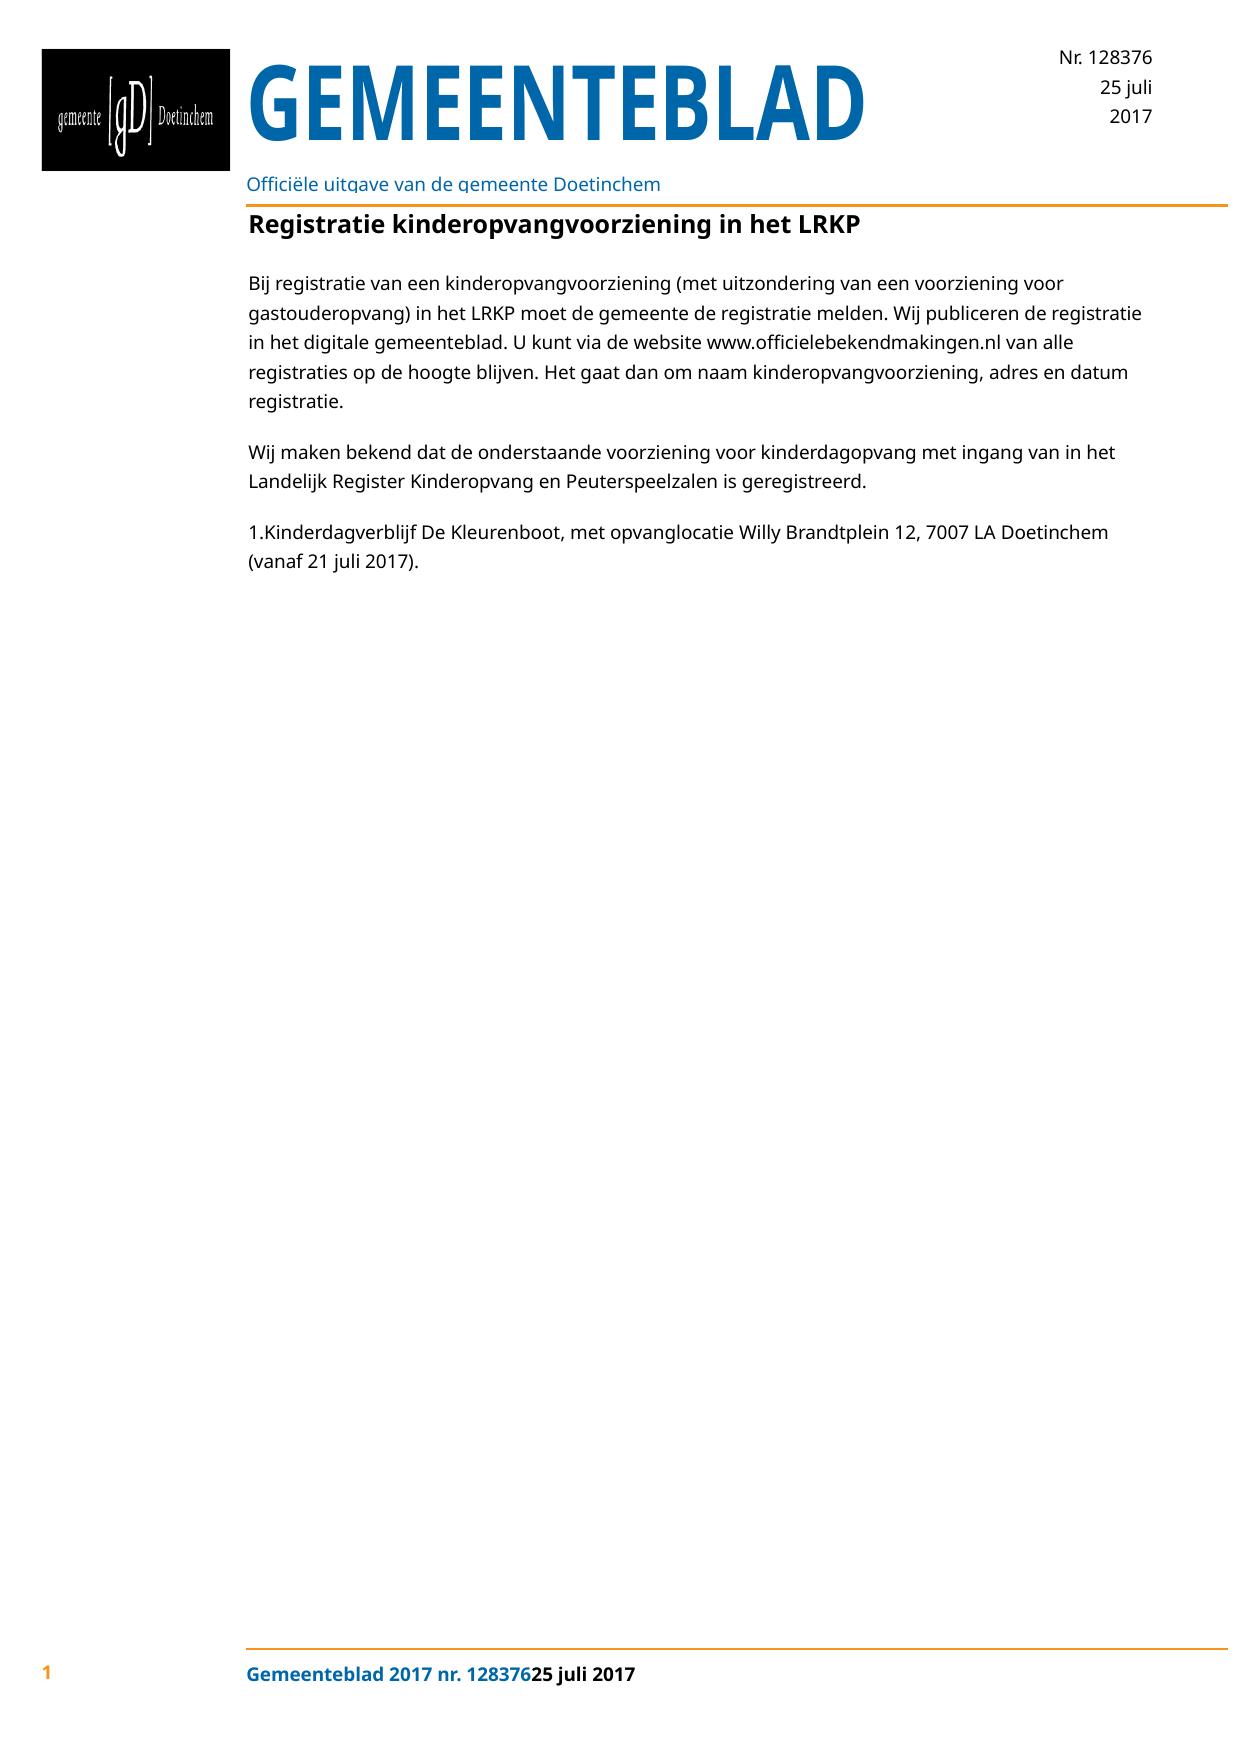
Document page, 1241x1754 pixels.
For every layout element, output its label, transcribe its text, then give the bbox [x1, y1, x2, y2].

text Bij registratie van een kinderopvangvoorziening (met uitzondering van een voorziening voor gastouderopvang) in het LRKP moet de gemeente de registratie melden. Wij publiceren de registratie in het digitale gemeenteblad. U kunt via de website www.officielebekendmakingen.nl van alle registraties op de hoogte blijven. Het gaat dan om naam kinderopvangvoorziening, adres en datum registratie. [248, 270, 1152, 414]
picture [41, 47, 231, 172]
text 1.Kinderdagverblijf De Kleurenboot, met opvanglocatie Willy Brandtplein 12, 7007 LA Doetinchem (vanaf 21 juli 2017). [248, 519, 1152, 574]
text Wij maken bekend dat de onderstaande voorziening voor kinderdagopvang met ingang van in het Landelijk Register Kinderopvang en Peuterspeelzalen is geregistreerd. [248, 439, 1152, 494]
text Registratie kinderopvangvoorziening in het LRKP [248, 207, 1152, 241]
